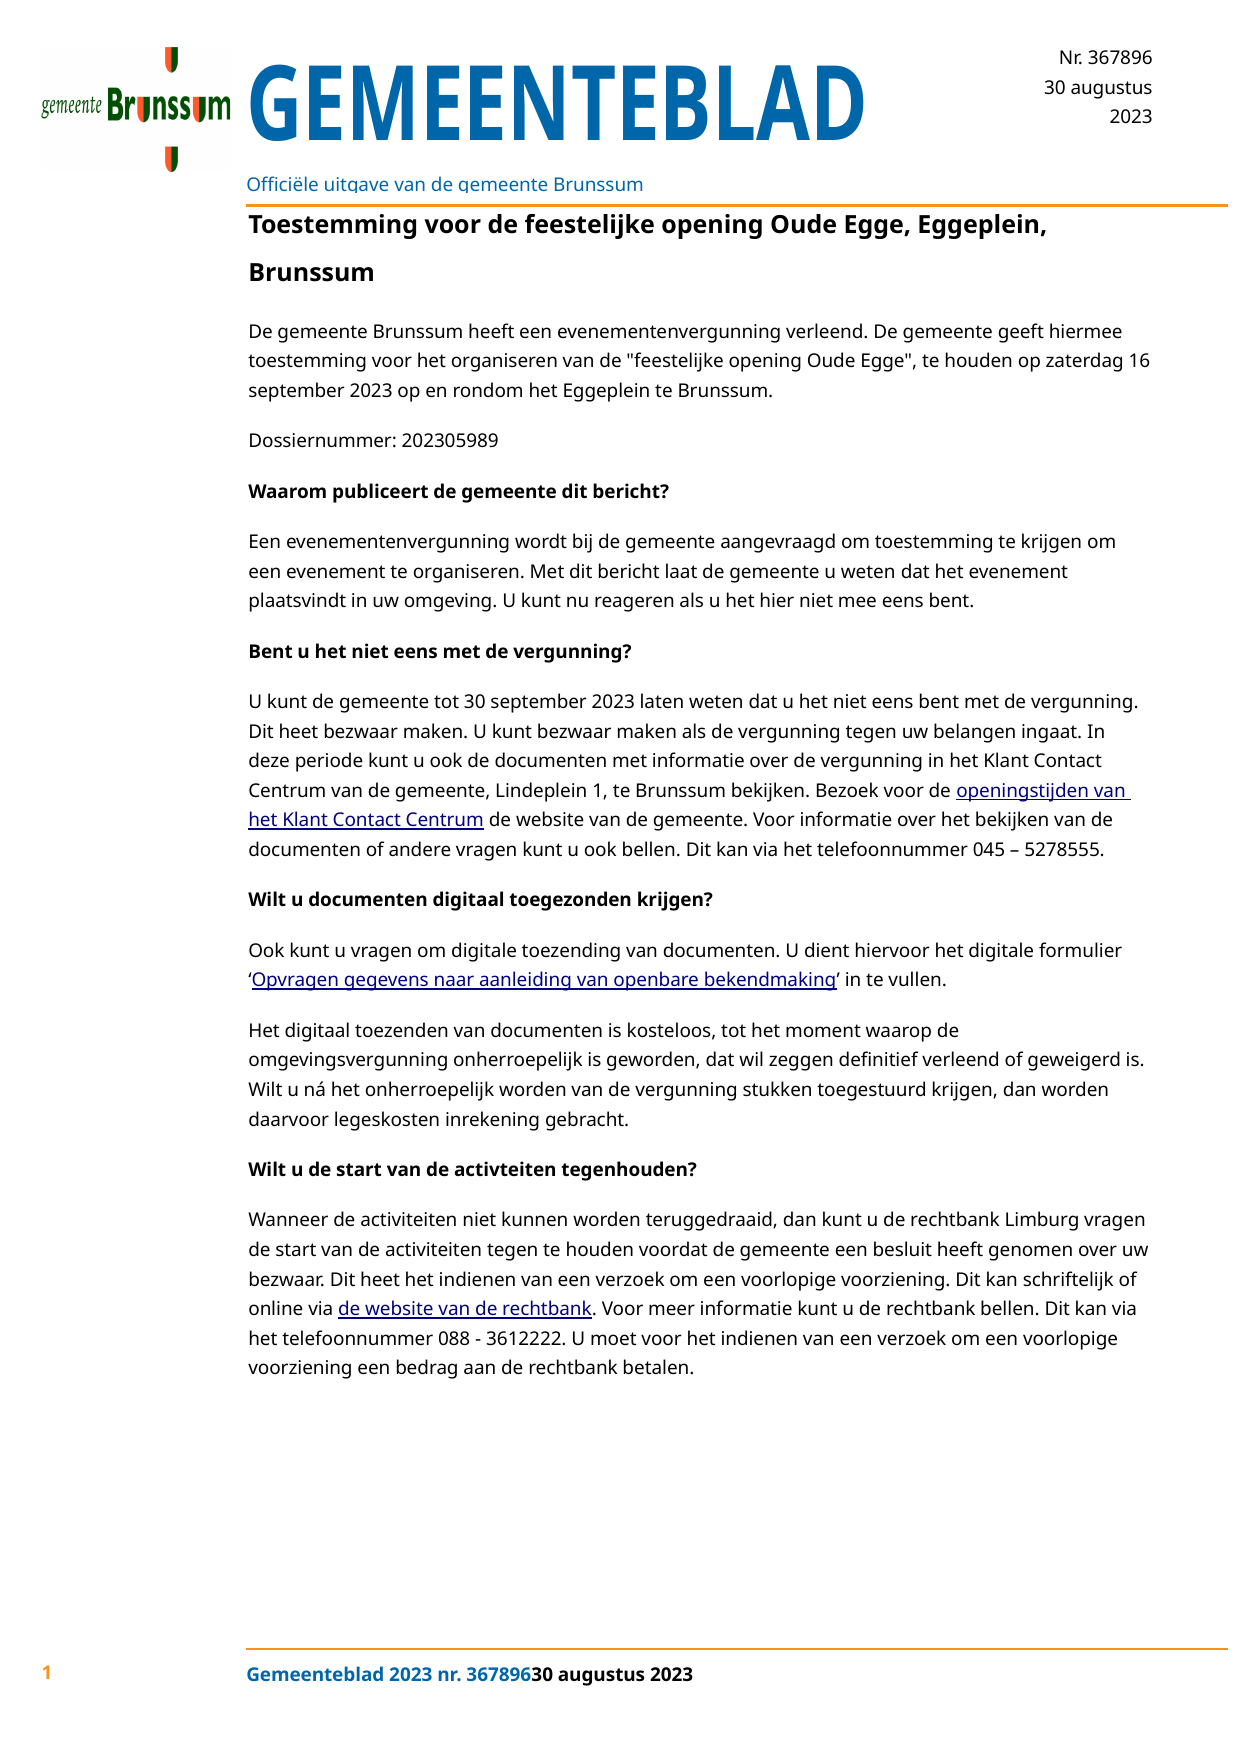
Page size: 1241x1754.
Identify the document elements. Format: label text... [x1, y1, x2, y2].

text Waarom publiceert de gemeente dit bericht? [248, 478, 1152, 504]
text U kunt de gemeente tot 30 september 2023 laten weten dat u het niet eens bent met de vergunning. Dit heet bezwaar maken. U kunt bezwaar maken als de vergunning tegen uw belangen ingaat. In deze periode kunt u ook de documenten met informatie over de vergunning in het Klant Contact Centrum van de gemeente, Lindeplein 1, te Brunssum bekijken. Bezoek voor de openingstijden van het Klant Contact Centrum de website van de gemeente. Voor informatie over het bekijken van de documenten of andere vragen kunt u ook bellen. Dit kan via het telefoonnummer 045 – 5278555. [248, 688, 1152, 862]
text Dossiernummer: 202305989 [248, 427, 1152, 453]
text Het digitaal toezenden van documenten is kosteloos, tot het moment waarop de omgevingsvergunning onherroepelijk is geworden, dat wil zeggen definitief verleend of geweigerd is. Wilt u ná het onherroepelijk worden van de vergunning stukken toegestuurd krijgen, dan worden daarvoor legeskosten inrekening gebracht. [248, 1017, 1152, 1132]
text Bent u het niet eens met de vergunning? [248, 638, 1152, 664]
text Ook kunt u vragen om digitale toezending van documenten. U dient hiervoor het digitale formulier ‘Opvragen gegevens naar aanleiding van openbare bekendmaking’ in te vullen. [248, 937, 1152, 992]
text Wilt u documenten digitaal toegezonden krijgen? [248, 887, 1152, 912]
text Een evenementenvergunning wordt bij de gemeente aangevraagd om toestemming te krijgen om een evenement te organiseren. Met dit bericht laat de gemeente u weten dat het evenement plaatsvindt in uw omgeving. U kunt nu reageren als u het hier niet mee eens bent. [248, 528, 1152, 613]
picture [41, 47, 231, 172]
text Wilt u de start van de activteiten tegenhouden? [248, 1156, 1152, 1182]
text De gemeente Brunssum heeft een evenementenvergunning verleend. De gemeente geeft hiermee toestemming voor het organiseren van de "feestelijke opening Oude Egge", te houden op zaterdag 16 september 2023 op en rondom het Eggeplein te Brunssum. [248, 318, 1152, 403]
text Toestemming voor de feestelijke opening Oude Egge, Eggeplein, Brunssum [248, 207, 1152, 288]
text Wanneer de activiteiten niet kunnen worden teruggedraaid, dan kunt u de rechtbank Limburg vragen de start van de activiteiten tegen te houden voordat de gemeente een besluit heeft genomen over uw bezwaar. Dit heet het indienen van een verzoek om een voorlopige voorziening. Dit kan schriftelijk of online via de website van de rechtbank. Voor meer informatie kunt u de rechtbank bellen. Dit kan via het telefoonnummer 088 - 3612222. U moet voor het indienen van een verzoek om een voorlopige voorziening een bedrag aan de rechtbank betalen. [248, 1207, 1152, 1380]
